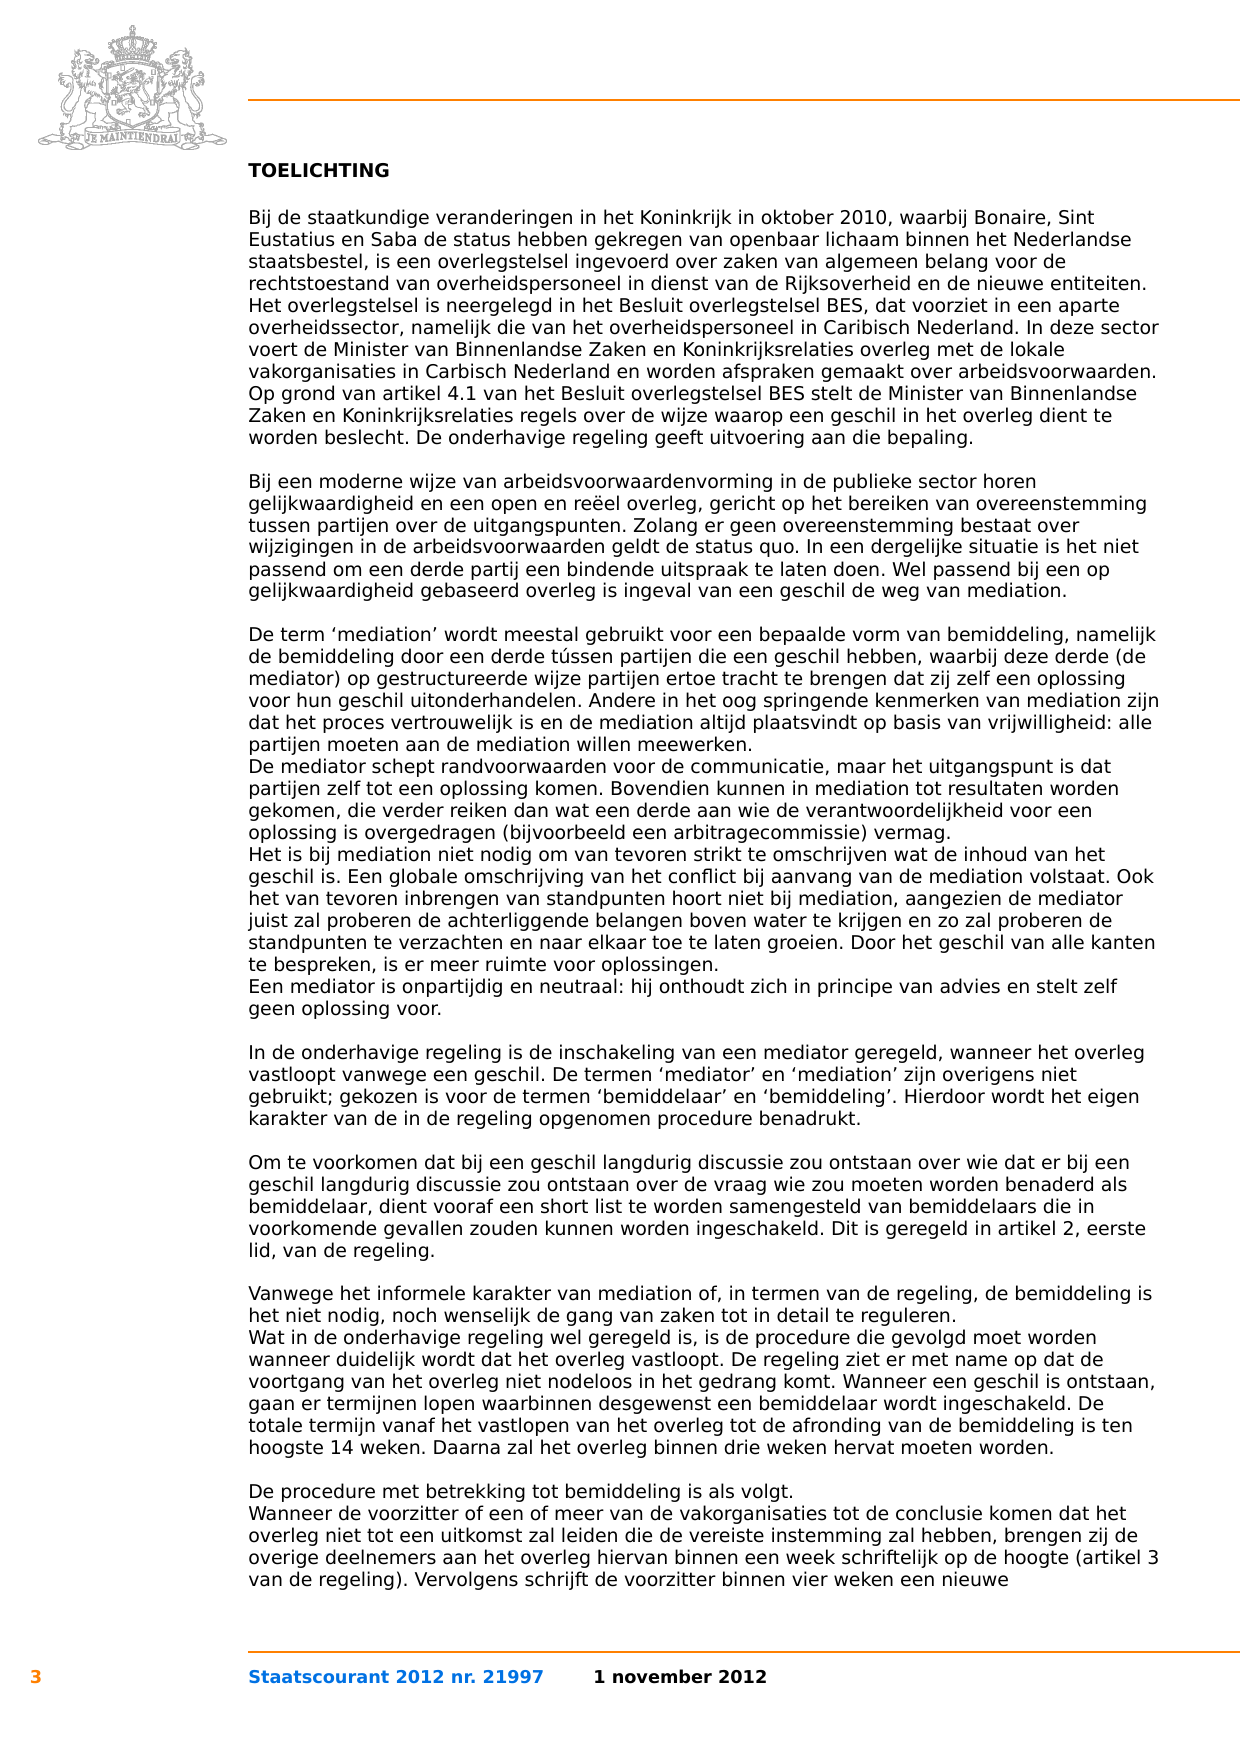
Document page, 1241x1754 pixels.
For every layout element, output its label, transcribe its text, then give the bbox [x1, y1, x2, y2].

picture [38, 25, 227, 150]
text In de onderhavige regeling is de inschakeling van een mediator geregeld, wanneer het overleg vastloopt vanwege een geschil. De termen ‘mediator’ en ‘mediation’ zijn overigens niet gebruikt; gekozen is voor de termen ‘bemiddelaar’ en ‘bemiddeling’. Hierdoor wordt het eigen karakter van de in de regeling opgenomen procedure benadrukt. [248, 1042, 1163, 1130]
text Vanwege het informele karakter van mediation of, in termen van de regeling, de bemiddeling is het niet nodig, noch wenselijk de gang van zaken tot in detail te reguleren. [248, 1283, 1163, 1327]
text Om te voorkomen dat bij een geschil langdurig discussie zou ontstaan over wie dat er bij een geschil langdurig discussie zou ontstaan over de vraag wie zou moeten worden benaderd als bemiddelaar, dient vooraf een short list te worden samengesteld van bemiddelaars die in voorkomende gevallen zouden kunnen worden ingeschakeld. Dit is geregeld in artikel 2, eerste lid, van de regeling. [248, 1152, 1163, 1261]
text Bij een moderne wijze van arbeidsvoorwaardenvorming in de publieke sector horen gelijkwaardigheid en een open en reëel overleg, gericht op het bereiken van overeenstemming tussen partijen over de uitgangspunten. Zolang er geen overeenstemming bestaat over wijzigingen in de arbeidsvoorwaarden geldt de status quo. In een dergelijke situatie is het niet passend om een derde partij een bindende uitspraak te laten doen. Wel passend bij een op gelijkwaardigheid gebaseerd overleg is ingeval van een geschil de weg van mediation. [248, 471, 1163, 602]
text Het is bij mediation niet nodig om van tevoren strikt te omschrijven wat de inhoud van het geschil is. Een globale omschrijving van het conflict bij aanvang van de mediation volstaat. Ook het van tevoren inbrengen van standpunten hoort niet bij mediation, aangezien de mediator juist zal proberen de achterliggende belangen boven water te krijgen en zo zal proberen de standpunten te verzachten en naar elkaar toe te laten groeien. Door het geschil van alle kanten te bespreken, is er meer ruimte voor oplossingen. [248, 844, 1163, 976]
text De term ‘mediation’ wordt meestal gebruikt voor een bepaalde vorm van bemiddeling, namelijk de bemiddeling door een derde tússen partijen die een geschil hebben, waarbij deze derde (de mediator) op gestructureerde wijze partijen ertoe tracht te brengen dat zij zelf een oplossing voor hun geschil uitonderhandelen. Andere in het oog springende kenmerken van mediation zijn dat het proces vertrouwelijk is en de mediation altijd plaatsvindt op basis van vrijwilligheid: alle partijen moeten aan de mediation willen meewerken. [248, 624, 1163, 756]
text Wanneer de voorzitter of een of meer van de vakorganisaties tot de conclusie komen dat het overleg niet tot een uitkomst zal leiden die de vereiste instemming zal hebben, brengen zij de overige deelnemers aan het overleg hiervan binnen een week schriftelijk op de hoogte (artikel 3 van de regeling). Vervolgens schrijft de voorzitter binnen vier weken een nieuwe [248, 1503, 1163, 1591]
text De mediator schept randvoorwaarden voor de communicatie, maar het uitgangspunt is dat partijen zelf tot een oplossing komen. Bovendien kunnen in mediation tot resultaten worden gekomen, die verder reiken dan wat een derde aan wie de verantwoordelijkheid voor een oplossing is overgedragen (bijvoorbeeld een arbitragecommissie) vermag. [248, 756, 1163, 844]
text Op grond van artikel 4.1 van het Besluit overlegstelsel BES stelt de Minister van Binnenlandse Zaken en Koninkrijksrelaties regels over de wijze waarop een geschil in het overleg dient te worden beslecht. De onderhavige regeling geeft uitvoering aan die bepaling. [248, 383, 1163, 449]
text Wat in de onderhavige regeling wel geregeld is, is de procedure die gevolgd moet worden wanneer duidelijk wordt dat het overleg vastloopt. De regeling ziet er met name op dat de voortgang van het overleg niet nodeloos in het gedrang komt. Wanneer een geschil is ontstaan, gaan er termijnen lopen waarbinnen desgewenst een bemiddelaar wordt ingeschakeld. De totale termijn vanaf het vastlopen van het overleg tot de afronding van de bemiddeling is ten hoogste 14 weken. Daarna zal het overleg binnen drie weken hervat moeten worden. [248, 1327, 1163, 1459]
subtitle TOELICHTING [248, 160, 1163, 182]
text Een mediator is onpartijdig en neutraal: hij onthoudt zich in principe van advies en stelt zelf geen oplossing voor. [248, 976, 1163, 1020]
text De procedure met betrekking tot bemiddeling is als volgt. [248, 1481, 1163, 1503]
text Bij de staatkundige veranderingen in het Koninkrijk in oktober 2010, waarbij Bonaire, Sint Eustatius en Saba de status hebben gekregen van openbaar lichaam binnen het Nederlandse staatsbestel, is een overlegstelsel ingevoerd over zaken van algemeen belang voor de rechtstoestand van overheidspersoneel in dienst van de Rijksoverheid en de nieuwe entiteiten. Het overlegstelsel is neergelegd in het Besluit overlegstelsel BES, dat voorziet in een aparte overheidssector, namelijk die van het overheidspersoneel in Caribisch Nederland. In deze sector voert de Minister van Binnenlandse Zaken en Koninkrijksrelaties overleg met de lokale vakorganisaties in Carbisch Nederland en worden afspraken gemaakt over arbeidsvoorwaarden. [248, 207, 1163, 383]
